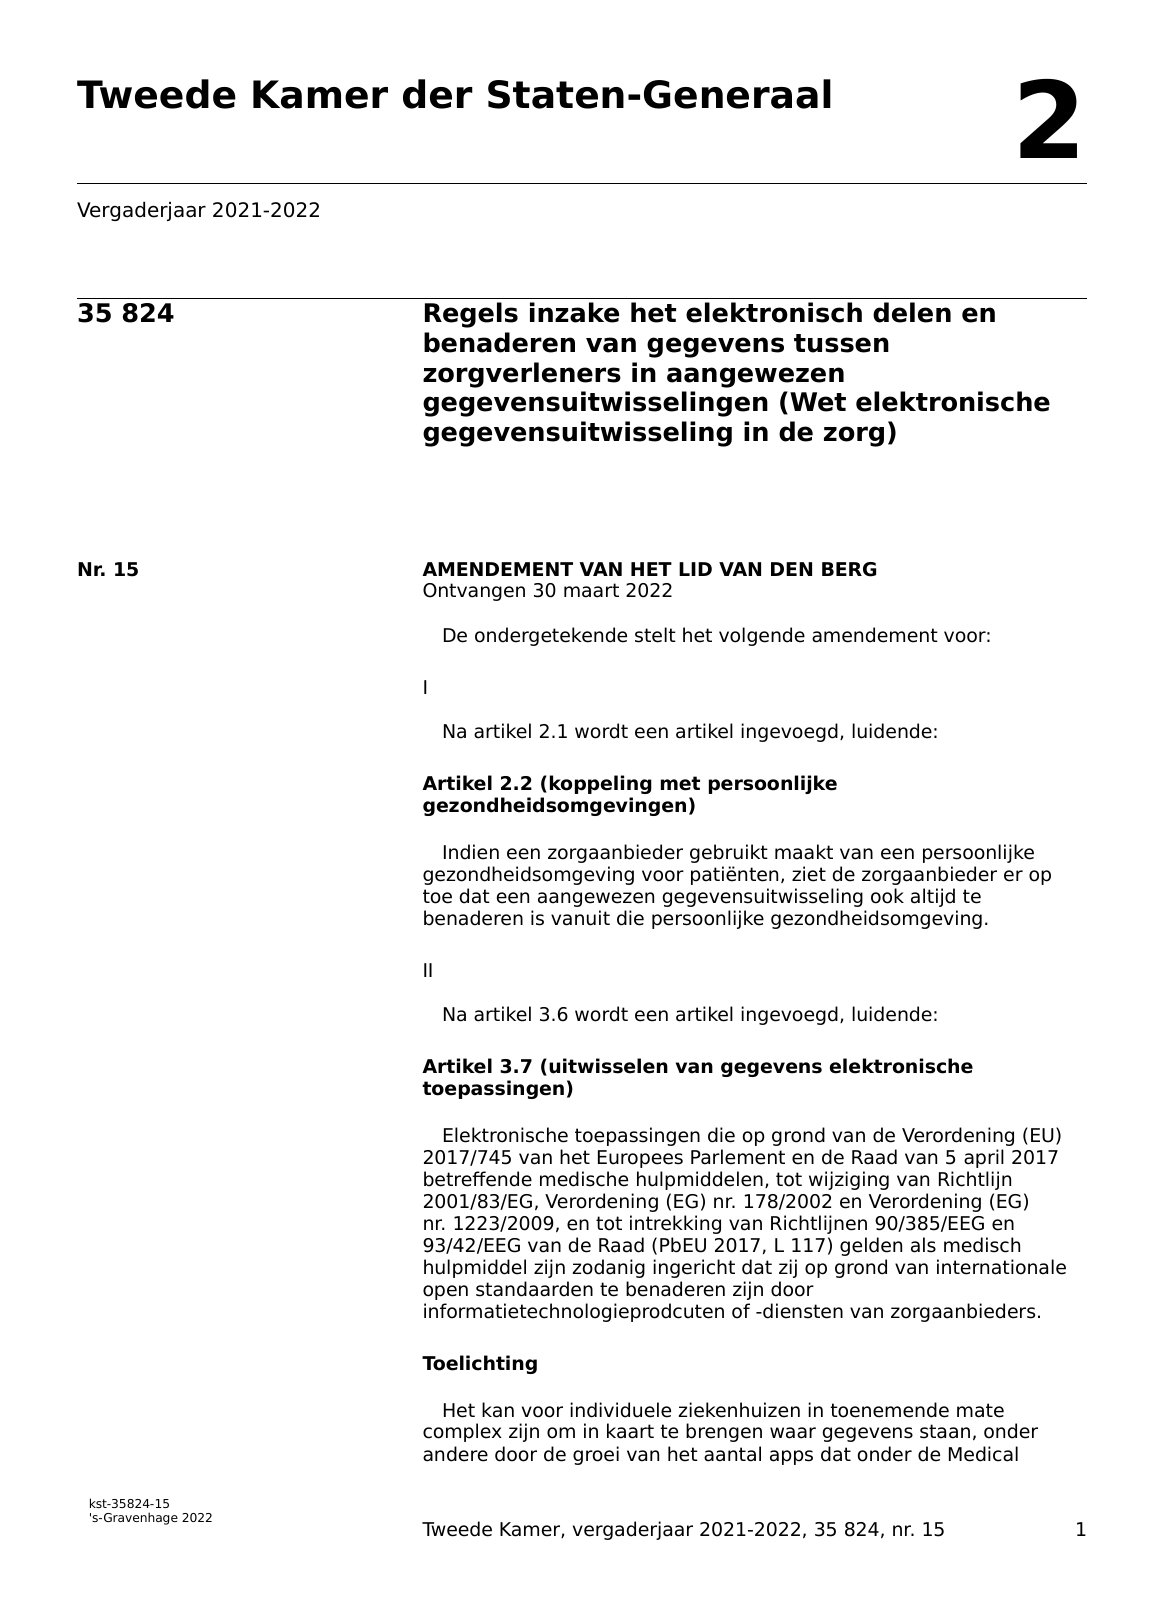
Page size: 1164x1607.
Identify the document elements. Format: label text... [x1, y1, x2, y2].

text Na artikel 2.1 wordt een artikel ingevoegd, luidende: [422, 721, 1087, 743]
subtitle I [422, 677, 1087, 698]
text De ondergetekende stelt het volgende amendement voor: [422, 624, 1087, 647]
text Indien een zorgaanbieder gebruikt maakt van een persoonlijke gezondheidsomgeving voor patiënten, ziet de zorgaanbieder er op toe dat een aangewezen gegevensuitwisseling ook altijd te benaderen is vanuit die persoonlijke gezondheidsomgeving. [422, 842, 1087, 929]
text Het kan voor individuele ziekenhuizen in toenemende mate complex zijn om in kaart te brengen waar gegevens staan, onder andere door de groei van het aantal apps dat onder de Medical [422, 1399, 1087, 1465]
table_header Tweede Kamer der Staten-Generaal [77, 59, 886, 183]
table_cell Vergaderjaar 2021-2022 [77, 184, 1087, 298]
subtitle II [422, 959, 1087, 982]
text Elektronische toepassingen die op grond van de Verordening (EU) 2017/745 van het Europees Parlement en de Raad van 5 april 2017 betreffende medische hulpmiddelen, tot wijziging van Richtlijn 2001/83/EG, Verordening (EG) nr. 178/2002 en Verordening (EG) nr. 1223/2009, en tot intrekking van Richtlijnen 90/385/EEG en 93/42/EEG van de Raad (PbEU 2017, L 117) gelden als medisch hulpmiddel zijn zodanig ingericht dat zij op grond van internationale open standaarden te benaderen zijn door informatietechnologieprodcuten of -diensten van zorgaanbieders. [422, 1125, 1087, 1322]
text 's-Gravenhage 2022 [88, 1511, 323, 1525]
text Ontvangen 30 maart 2022 [422, 580, 1087, 602]
text Na artikel 3.6 wordt een artikel ingevoegd, luidende: [422, 1004, 1087, 1026]
subtitle 35 824 Regels inzake het elektronisch delen en benaderen van gegevens tussen zorgverleners in aangewezen gegevensuitwisselingen (Wet elektronische gegevensuitwisseling in de zorg) [77, 299, 1087, 447]
subtitle Toelichting [422, 1352, 1087, 1374]
table_header 2 [886, 59, 1087, 183]
subtitle Nr. 15 AMENDEMENT VAN HET LID VAN DEN BERG [77, 558, 1087, 580]
subtitle Artikel 2.2 (koppeling met persoonlijke gezondheidsomgevingen) [422, 773, 1087, 817]
text kst-35824-15 [88, 1497, 323, 1511]
subtitle Artikel 3.7 (uitwisselen van gegevens elektronische toepassingen) [422, 1056, 1087, 1100]
